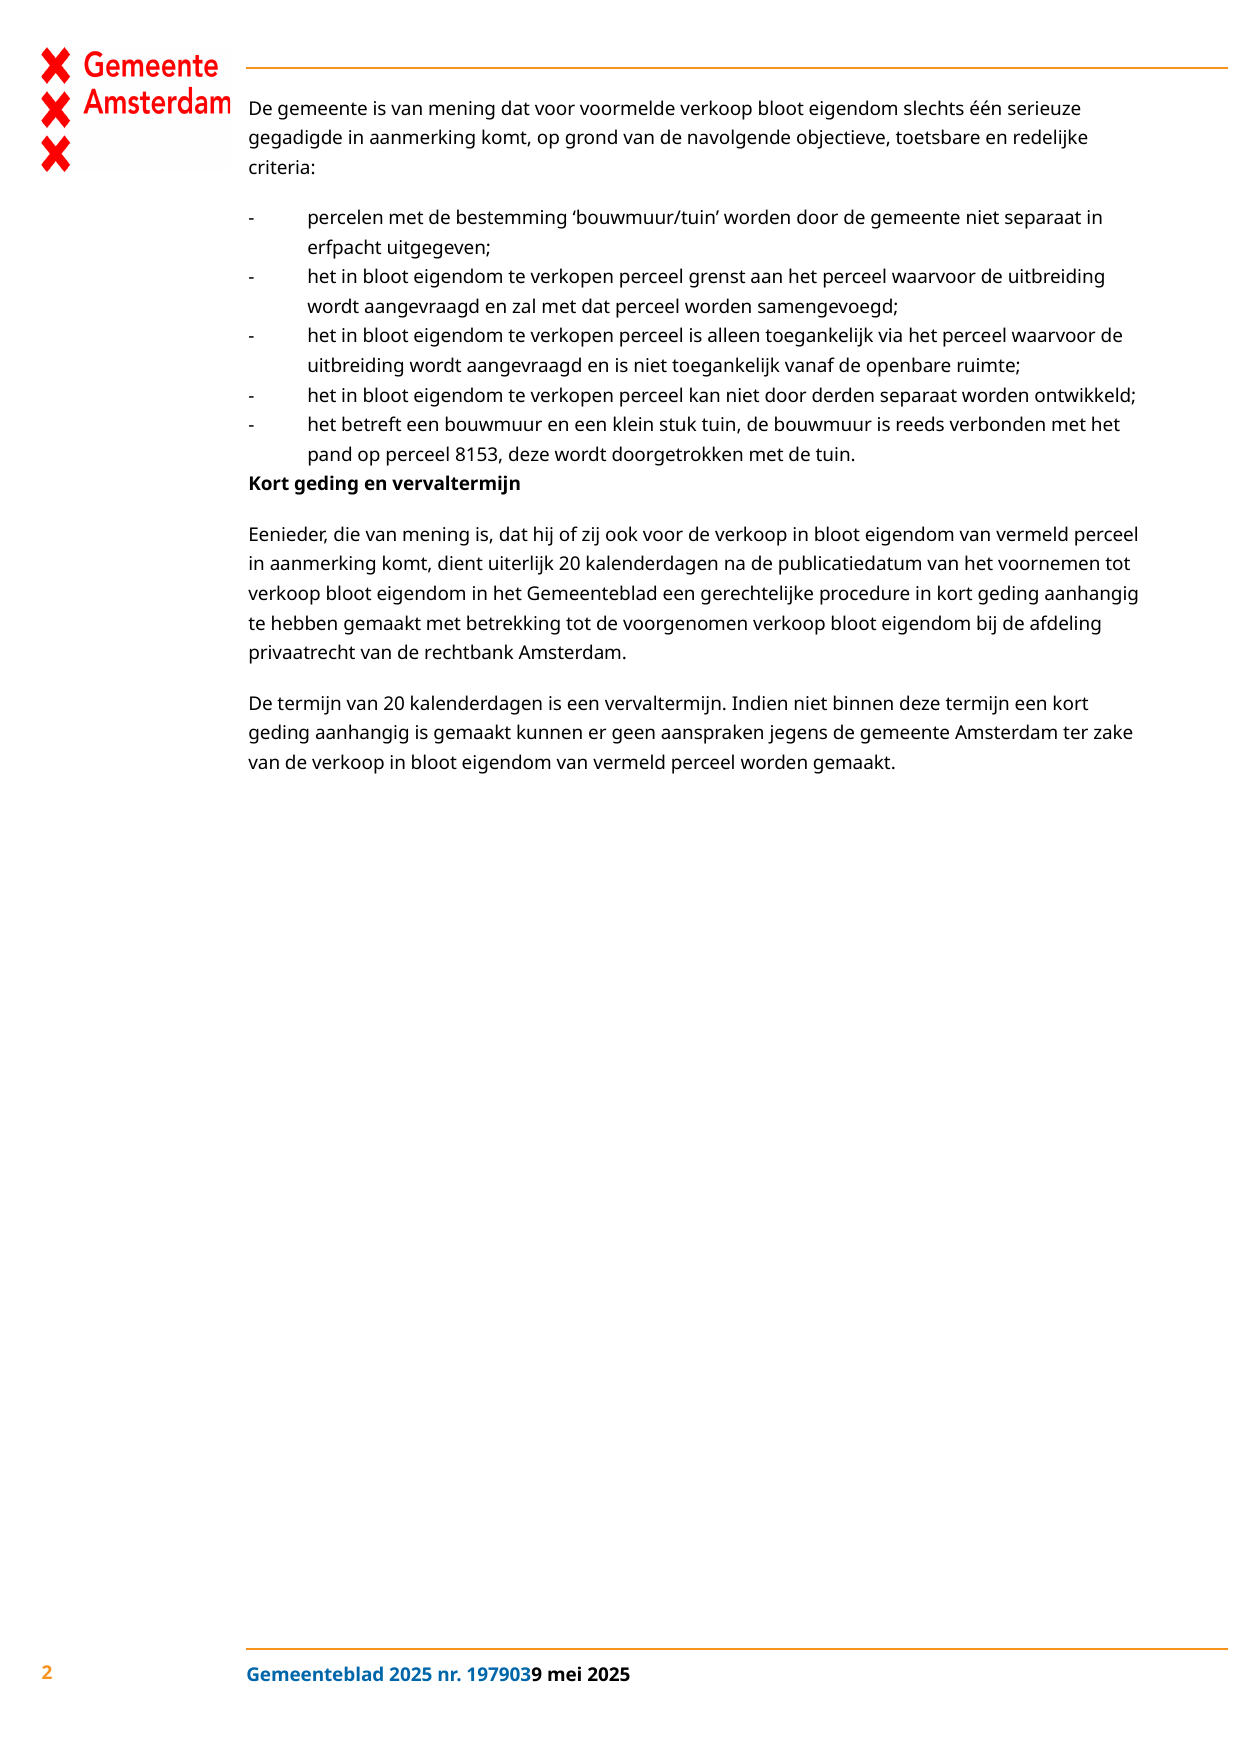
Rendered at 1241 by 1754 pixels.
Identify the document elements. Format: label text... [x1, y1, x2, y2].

text De termijn van 20 kalenderdagen is een vervaltermijn. Indien niet binnen deze termijn een kort geding aanhangig is gemaakt kunnen er geen aanspraken jegens de gemeente Amsterdam ter zake van de verkoop in bloot eigendom van vermeld perceel worden gemaakt. [248, 690, 1152, 775]
picture [41, 47, 231, 172]
text Kort geding en vervaltermijn [248, 471, 1152, 496]
list het in bloot eigendom te verkopen perceel grenst aan het perceel waarvoor de uitbreiding wordt aangevraagd en zal met dat perceel worden samengevoegd; [248, 263, 1152, 319]
list het betreft een bouwmuur en een klein stuk tuin, de bouwmuur is reeds verbonden met het pand op perceel 8153, deze wordt doorgetrokken met de tuin. [248, 411, 1152, 467]
list het in bloot eigendom te verkopen perceel kan niet door derden separaat worden ontwikkeld; [248, 382, 1152, 408]
text De gemeente is van mening dat voor voormelde verkoop bloot eigendom slechts één serieuze gegadigde in aanmerking komt, op grond van de navolgende objectieve, toetsbare en redelijke criteria: [248, 95, 1152, 180]
list het in bloot eigendom te verkopen perceel is alleen toegankelijk via het perceel waarvoor de uitbreiding wordt aangevraagd en is niet toegankelijk vanaf de openbare ruimte; [248, 323, 1152, 378]
text Eenieder, die van mening is, dat hij of zij ook voor de verkoop in bloot eigendom van vermeld perceel in aanmerking komt, dient uiterlijk 20 kalenderdagen na de publicatiedatum van het voornemen tot verkoop bloot eigendom in het Gemeenteblad een gerechtelijke procedure in kort geding aanhangig te hebben gemaakt met betrekking tot de voorgenomen verkoop bloot eigendom bij de afdeling privaatrecht van de rechtbank Amsterdam. [248, 521, 1152, 665]
list percelen met de bestemming ‘bouwmuur/tuin’ worden door de gemeente niet separaat in erfpacht uitgegeven; [248, 204, 1152, 260]
